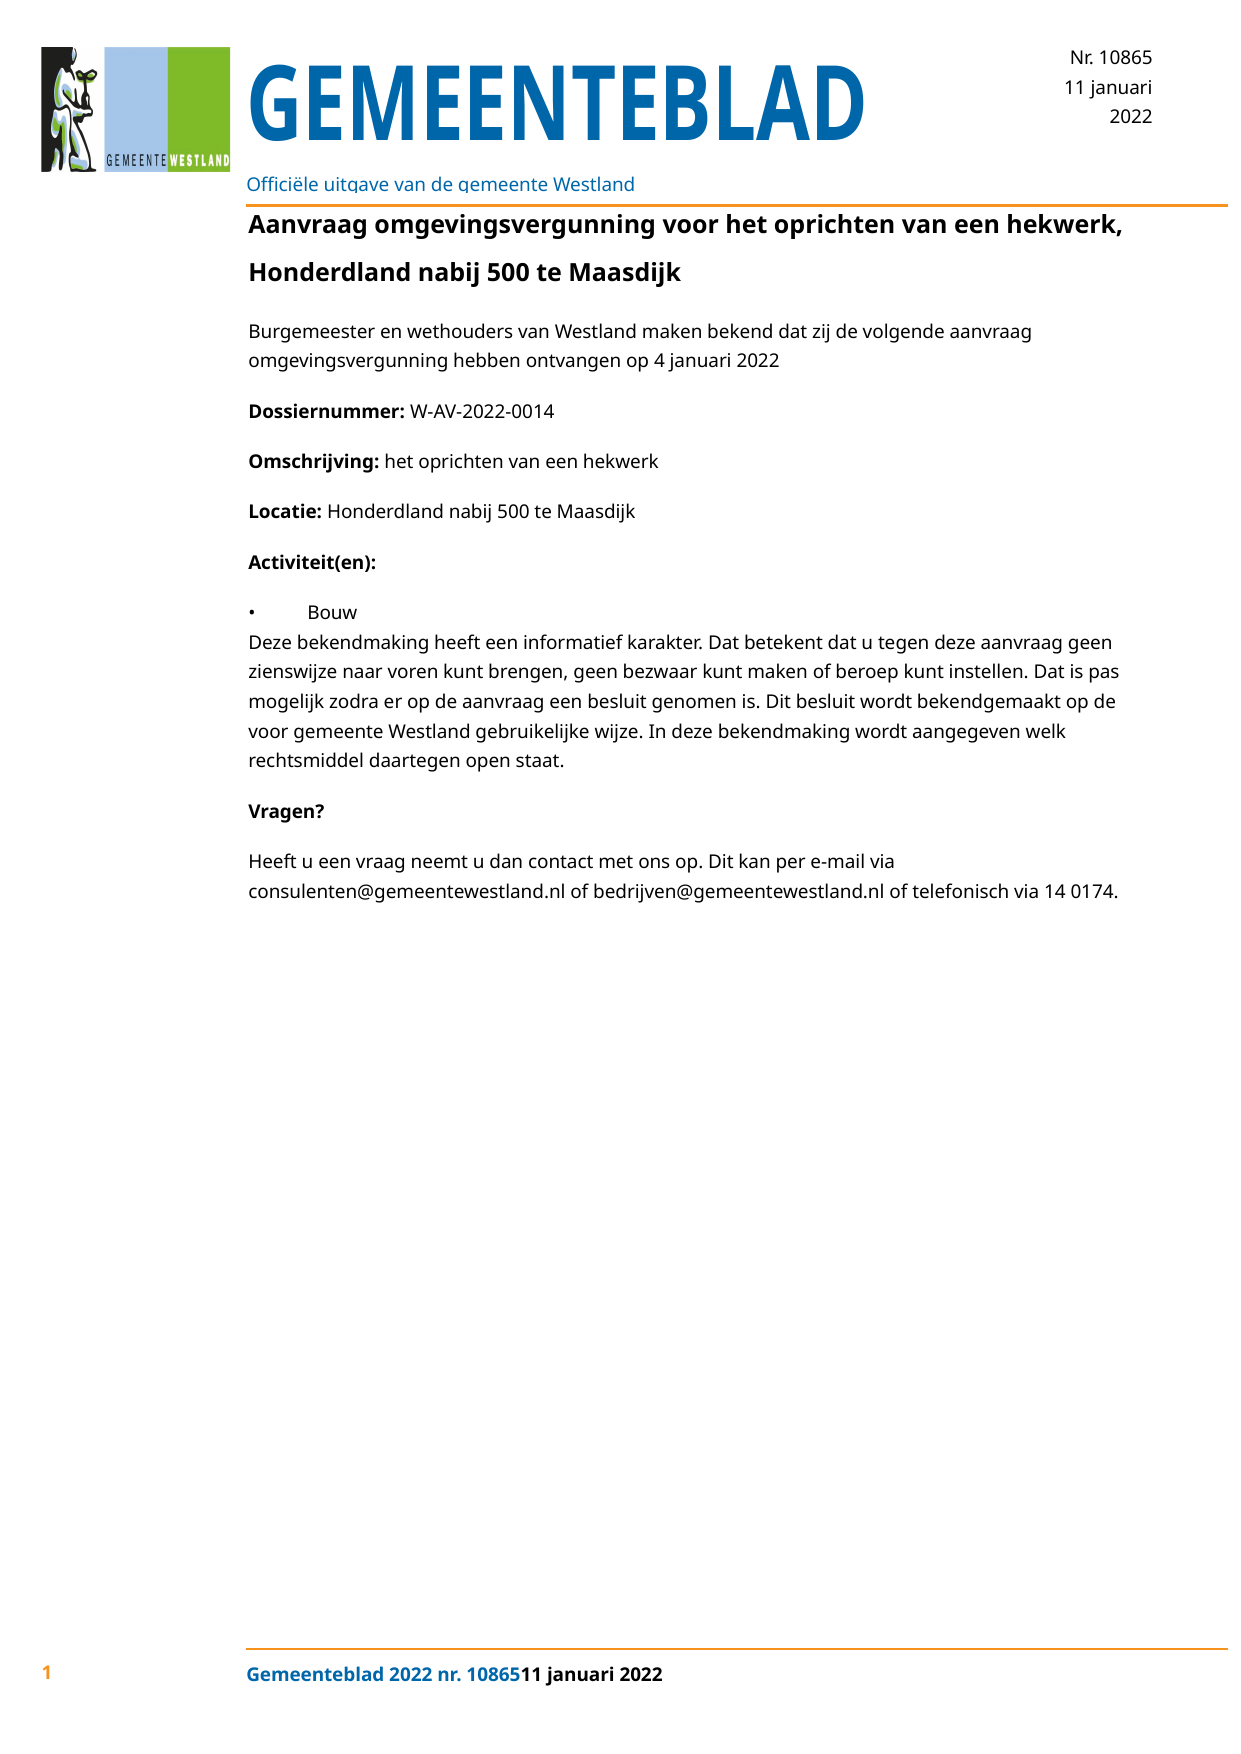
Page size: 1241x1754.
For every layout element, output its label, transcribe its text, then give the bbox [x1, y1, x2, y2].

text Aanvraag omgevingsvergunning voor het oprichten van een hekwerk, Honderdland nabij 500 te Maasdijk [248, 207, 1152, 288]
picture [41, 47, 231, 172]
list Bouw [248, 599, 1152, 625]
text Omschrijving: het oprichten van een hekwerk [248, 448, 1152, 474]
text Deze bekendmaking heeft een informatief karakter. Dat betekent dat u tegen deze aanvraag geen zienswijze naar voren kunt brengen, geen bezwaar kunt maken of beroep kunt instellen. Dat is pas mogelijk zodra er op de aanvraag een besluit genomen is. Dit besluit wordt bekendgemaakt op de voor gemeente Westland gebruikelijke wijze. In deze bekendmaking wordt aangegeven welk rechtsmiddel daartegen open staat. [248, 629, 1152, 773]
text Burgemeester en wethouders van Westland maken bekend dat zij de volgende aanvraag omgevingsvergunning hebben ontvangen op 4 januari 2022 [248, 318, 1152, 373]
text Heeft u een vraag neemt u dan contact met ons op. Dit kan per e-mail via consulenten@gemeentewestland.nl of bedrijven@gemeentewestland.nl of telefonisch via 14 0174. [248, 848, 1152, 904]
text Locatie: Honderdland nabij 500 te Maasdijk [248, 499, 1152, 524]
text Dossiernummer: W-AV-2022-0014 [248, 398, 1152, 424]
text Activiteit(en): [248, 549, 1152, 575]
text Vragen? [248, 798, 1152, 824]
